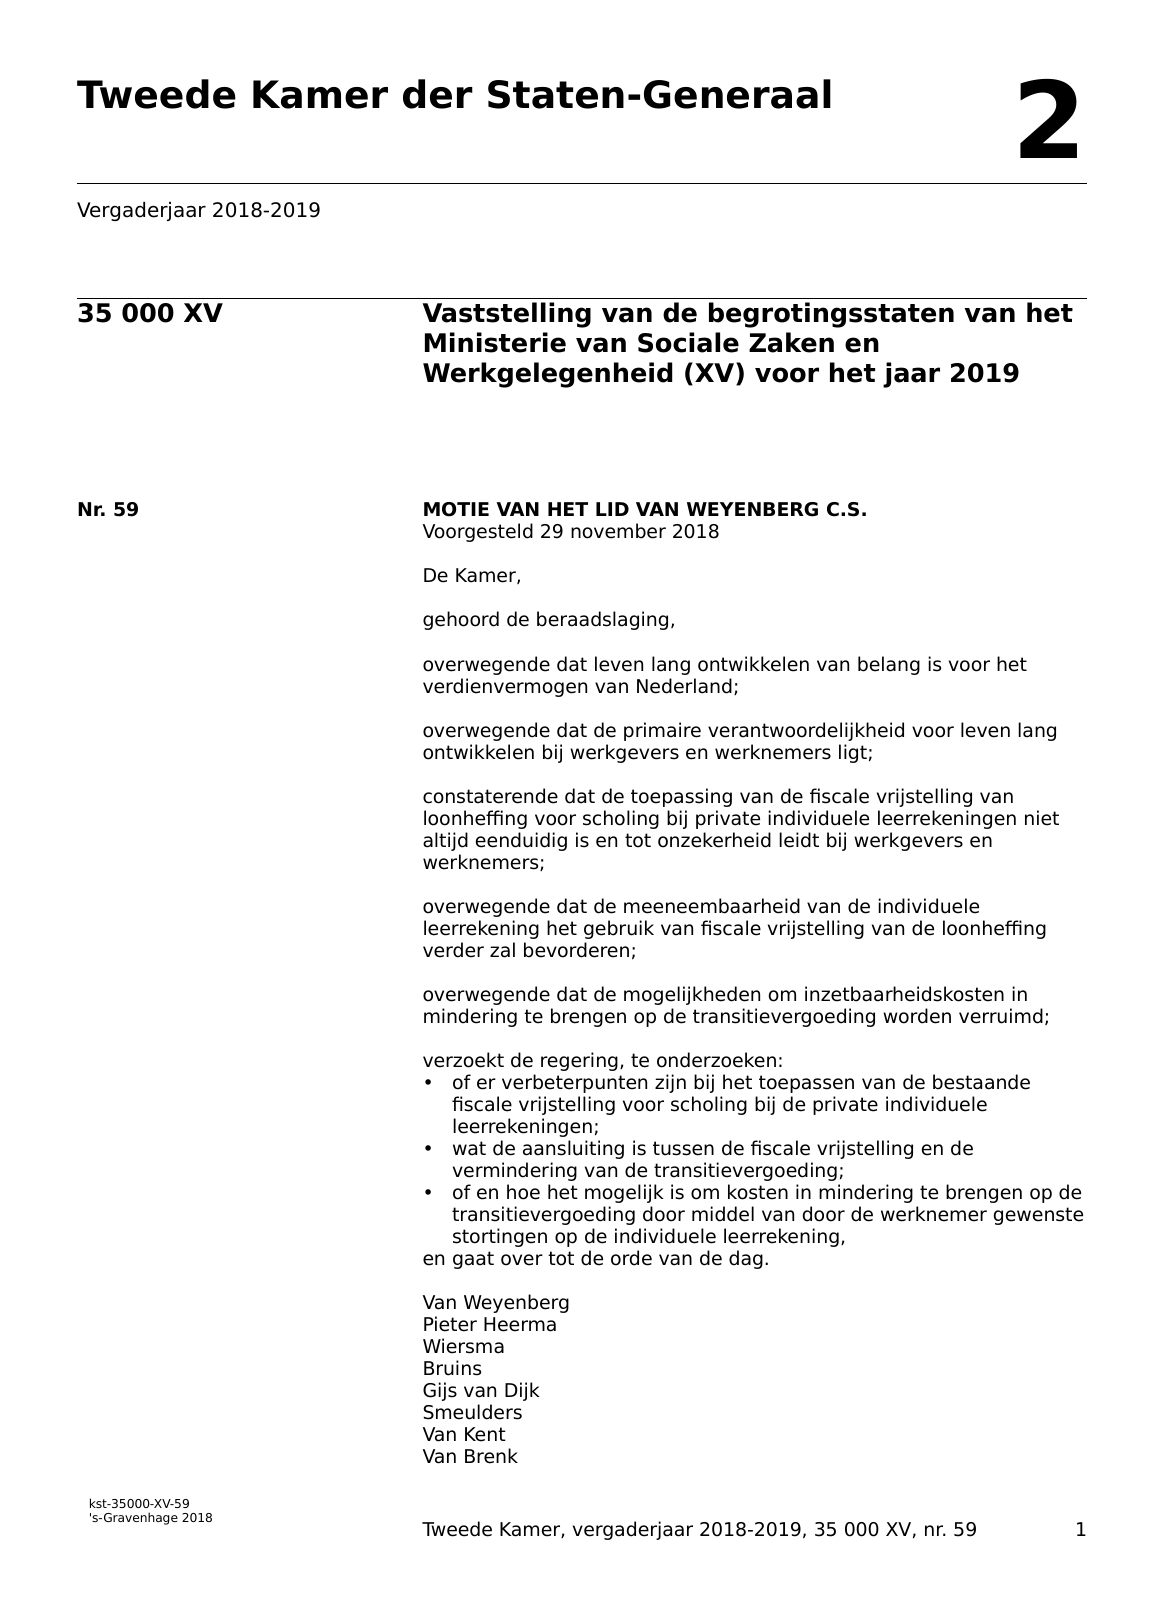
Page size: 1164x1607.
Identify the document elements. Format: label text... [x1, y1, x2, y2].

text overwegende dat de primaire verantwoordelijkheid voor leven lang ontwikkelen bij werkgevers en werknemers ligt; [422, 720, 1087, 764]
text De Kamer, [422, 565, 1087, 587]
text overwegende dat de mogelijkheden om inzetbaarheidskosten in mindering te brengen op de transitievergoeding worden verruimd; [422, 984, 1087, 1028]
subtitle Nr. 59 MOTIE VAN HET LID VAN WEYENBERG C.S. [77, 499, 1087, 521]
text Van Weyenberg [422, 1292, 1087, 1314]
text Van Kent [422, 1424, 1087, 1446]
text • wat de aansluiting is tussen de fiscale vrijstelling en de vermindering van de transitievergoeding; [422, 1138, 1087, 1182]
text Van Brenk [422, 1446, 1087, 1468]
text Smeulders [422, 1402, 1087, 1424]
table_header 2 [886, 59, 1087, 183]
text gehoord de beraadslaging, [422, 609, 1087, 631]
text verzoekt de regering, te onderzoeken: [422, 1050, 1087, 1072]
text Gijs van Dijk [422, 1380, 1087, 1402]
text constaterende dat de toepassing van de fiscale vrijstelling van loonheffing voor scholing bij private individuele leerrekeningen niet altijd eenduidig is en tot onzekerheid leidt bij werkgevers en werknemers; [422, 786, 1087, 874]
text Voorgesteld 29 november 2018 [422, 521, 1087, 543]
subtitle 35 000 XV Vaststelling van de begrotingsstaten van het Ministerie van Sociale Zaken en Werkgelegenheid (XV) voor het jaar 2019 [77, 299, 1087, 388]
text overwegende dat leven lang ontwikkelen van belang is voor het verdienvermogen van Nederland; [422, 653, 1087, 697]
text overwegende dat de meeneembaarheid van de individuele leerrekening het gebruik van fiscale vrijstelling van de loonheffing verder zal bevorderen; [422, 896, 1087, 962]
text Bruins [422, 1358, 1087, 1380]
text en gaat over tot de orde van de dag. [422, 1248, 1087, 1270]
text kst-35000-XV-59 [88, 1497, 323, 1511]
text 's-Gravenhage 2018 [88, 1511, 323, 1525]
text Wiersma [422, 1336, 1087, 1358]
table_cell Vergaderjaar 2018-2019 [77, 184, 1087, 298]
text Pieter Heerma [422, 1314, 1087, 1336]
text • of er verbeterpunten zijn bij het toepassen van de bestaande fiscale vrijstelling voor scholing bij de private individuele leerrekeningen; [422, 1072, 1087, 1138]
text • of en hoe het mogelijk is om kosten in mindering te brengen op de transitievergoeding door middel van door de werknemer gewenste stortingen op de individuele leerrekening, [422, 1182, 1087, 1248]
table_header Tweede Kamer der Staten-Generaal [77, 59, 886, 183]
